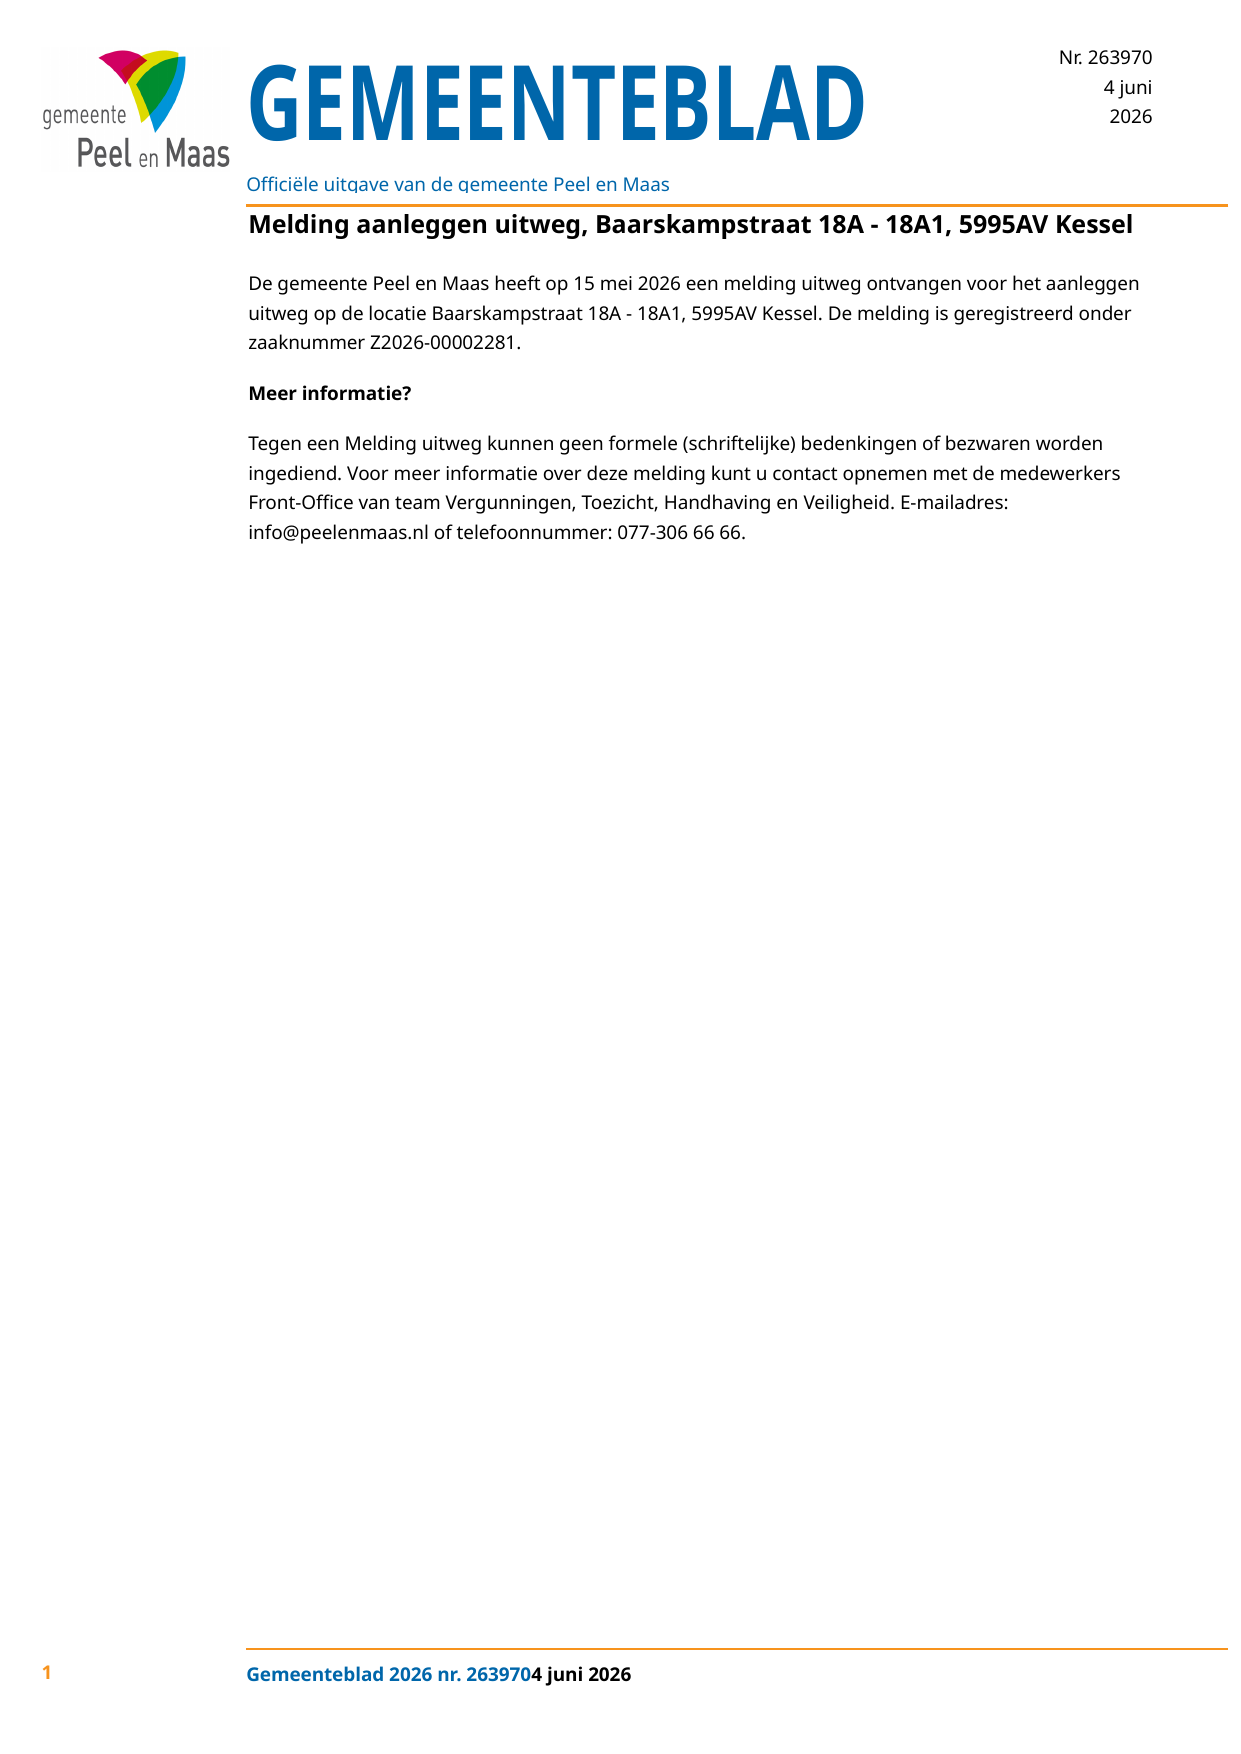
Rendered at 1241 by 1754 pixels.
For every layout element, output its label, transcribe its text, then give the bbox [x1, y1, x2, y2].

picture [41, 47, 231, 172]
text Meer informatie? [248, 380, 1152, 406]
text Melding aanleggen uitweg, Baarskampstraat 18A - 18A1, 5995AV Kessel [248, 207, 1152, 241]
text Tegen een Melding uitweg kunnen geen formele (schriftelijke) bedenkingen of bezwaren worden ingediend. Voor meer informatie over deze melding kunt u contact opnemen met de medewerkers Front-Office van team Vergunningen, Toezicht, Handhaving en Veiligheid. E-mailadres: info@peelenmaas.nl of telefoonnummer: 077-306 66 66. [248, 430, 1152, 545]
text De gemeente Peel en Maas heeft op 15 mei 2026 een melding uitweg ontvangen voor het aanleggen uitweg op de locatie Baarskampstraat 18A - 18A1, 5995AV Kessel. De melding is geregistreerd onder zaaknummer Z2026-00002281. [248, 270, 1152, 355]
